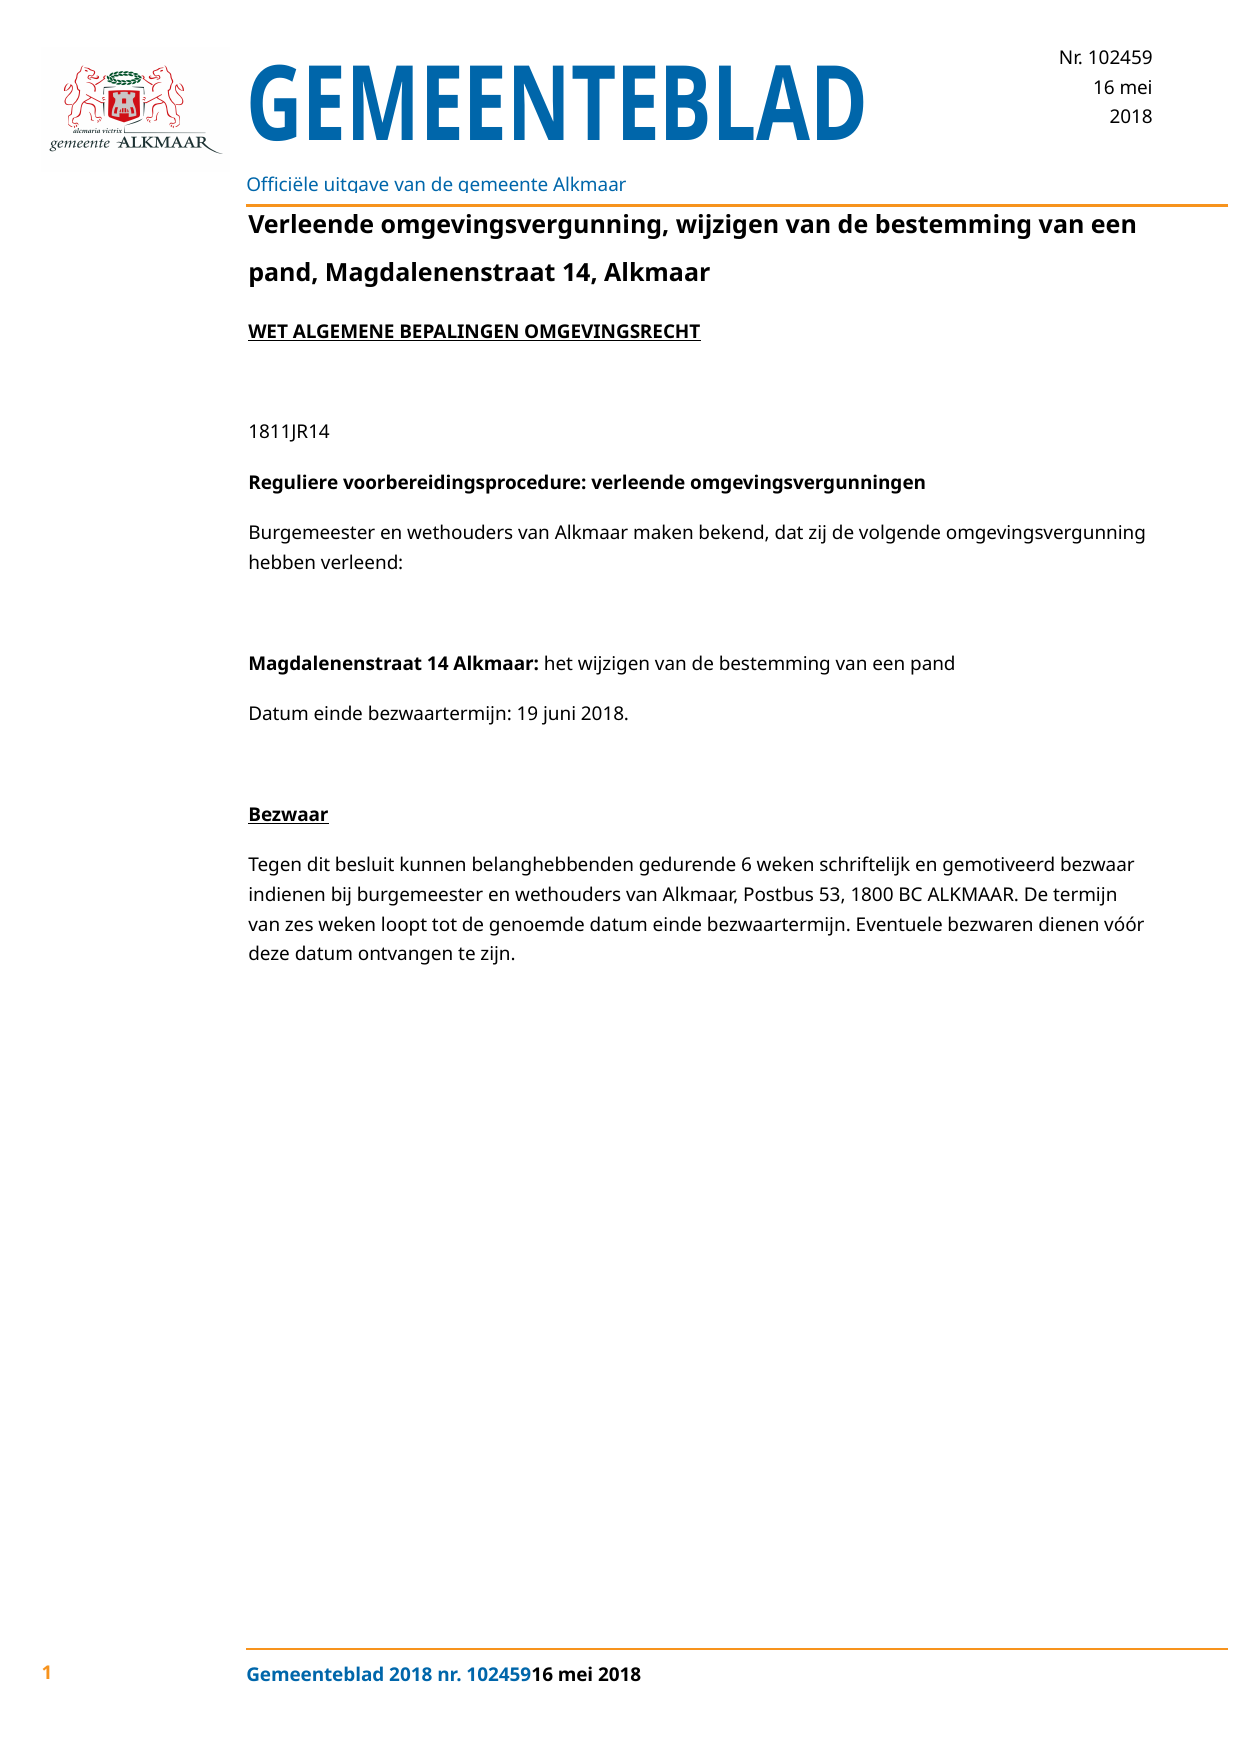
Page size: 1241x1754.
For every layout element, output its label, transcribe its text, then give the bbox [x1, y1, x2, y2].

text Datum einde bezwaartermijn: 19 juni 2018. [248, 700, 1152, 726]
text Reguliere voorbereidingsprocedure: verleende omgevingsvergunningen [248, 469, 1152, 495]
text Tegen dit besluit kunnen belanghebbenden gedurende 6 weken schriftelijk en gemotiveerd bezwaar indienen bij burgemeester en wethouders van Alkmaar, Postbus 53, 1800 BC ALKMAAR. De termijn van zes weken loopt tot de genoemde datum einde bezwaartermijn. Eventuele bezwaren dienen vóór deze datum ontvangen te zijn. [248, 852, 1152, 966]
text 1811JR14 [248, 419, 1152, 444]
text WET ALGEMENE BEPALINGEN OMGEVINGSRECHT [248, 318, 1152, 344]
picture [41, 47, 231, 172]
text Bezwaar [248, 801, 1152, 827]
text Burgemeester en wethouders van Alkmaar maken bekend, dat zij de volgende omgevingsvergunning hebben verleend: [248, 519, 1152, 575]
text Verleende omgevingsvergunning, wijzigen van de bestemming van een pand, Magdalenenstraat 14, Alkmaar [248, 207, 1152, 288]
text Magdalenenstraat 14 Alkmaar: het wijzigen van de bestemming van een pand [248, 650, 1152, 676]
